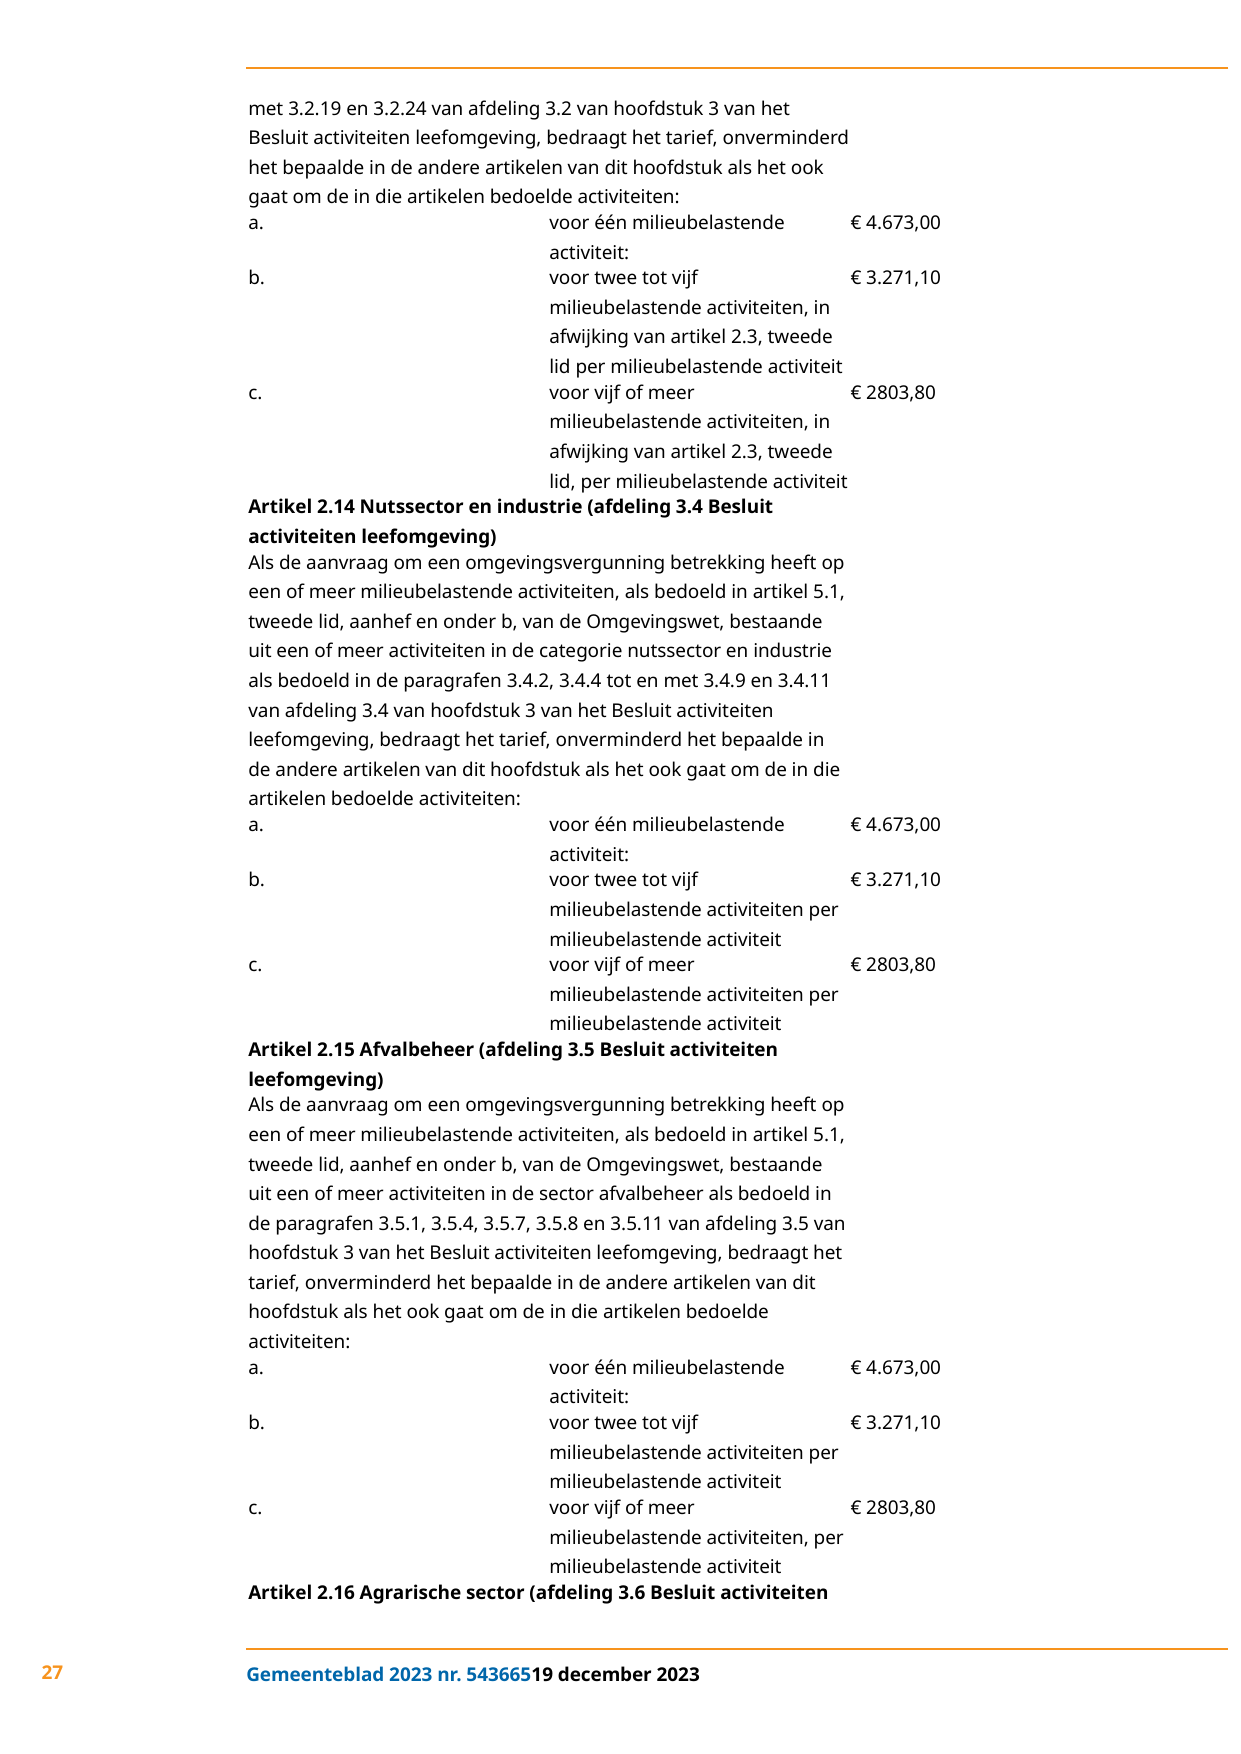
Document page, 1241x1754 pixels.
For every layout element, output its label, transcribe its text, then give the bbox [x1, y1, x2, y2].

table_cell [850, 1092, 1152, 1354]
table_cell € 2803,80 [850, 1494, 1152, 1579]
table_cell [850, 1036, 1152, 1092]
picture [41, 47, 231, 172]
table_cell € 4.673,00 [850, 1354, 1152, 1409]
table_cell c. [248, 951, 549, 1036]
table_cell voor twee tot vijf milieubelastende activiteiten per milieubelastende activiteit [549, 867, 850, 951]
table_cell [850, 95, 1152, 209]
table_cell Als de aanvraag om een omgevingsvergunning betrekking heeft op een of meer milieubelastende activiteiten, als bedoeld in artikel 5.1, tweede lid, aanhef en onder b, van de Omgevingswet, bestaande uit een of meer activiteiten in de sector afvalbeheer als bedoeld in de paragrafen 3.5.1, 3.5.4, 3.5.7, 3.5.8 en 3.5.11 van afdeling 3.5 van hoofdstuk 3 van het Besluit activiteiten leefomgeving, bedraagt het tarief, onverminderd het bepaalde in de andere artikelen van dit hoofdstuk als het ook gaat om de in die artikelen bedoelde activiteiten: [248, 1092, 850, 1354]
table_cell a. [248, 1354, 549, 1409]
table_cell Als de aanvraag om een omgevingsvergunning betrekking heeft op een of meer milieubelastende activiteiten, als bedoeld in artikel 5.1, tweede lid, aanhef en onder b, van de Omgevingswet, bestaande uit een of meer activiteiten in de categorie nutssector en industrie als bedoeld in de paragrafen 3.4.2, 3.4.4 tot en met 3.4.9 en 3.4.11 van afdeling 3.4 van hoofdstuk 3 van het Besluit activiteiten leefomgeving, bedraagt het tarief, onverminderd het bepaalde in de andere artikelen van dit hoofdstuk als het ook gaat om de in die artikelen bedoelde activiteiten: [248, 549, 850, 811]
table_cell € 4.673,00 [850, 811, 1152, 867]
table_cell voor vijf of meer milieubelastende activiteiten, per milieubelastende activiteit [549, 1494, 850, 1579]
table_cell voor één milieubelastende activiteit: [549, 209, 850, 264]
table_cell voor vijf of meer milieubelastende activiteiten, in afwijking van artikel 2.3, tweede lid, per milieubelastende activiteit [549, 379, 850, 493]
table_cell € 3.271,10 [850, 867, 1152, 951]
table_cell Artikel 2.15 Afvalbeheer (afdeling 3.5 Besluit activiteiten leefomgeving) [248, 1036, 850, 1092]
table_cell voor één milieubelastende activiteit: [549, 1354, 850, 1409]
table_cell b. [248, 867, 549, 951]
table_cell Artikel 2.16 Agrarische sector (afdeling 3.6 Besluit activiteiten [248, 1579, 850, 1605]
table_cell voor twee tot vijf milieubelastende activiteiten, in afwijking van artikel 2.3, tweede lid per milieubelastende activiteit [549, 265, 850, 379]
table_cell € 4.673,00 [850, 209, 1152, 264]
table_cell a. [248, 811, 549, 867]
table_cell [850, 1579, 1152, 1605]
table_cell c. [248, 1494, 549, 1579]
table_cell c. [248, 379, 549, 493]
table_cell met 3.2.19 en 3.2.24 van afdeling 3.2 van hoofdstuk 3 van het Besluit activiteiten leefomgeving, bedraagt het tarief, onverminderd het bepaalde in de andere artikelen van dit hoofdstuk als het ook gaat om de in die artikelen bedoelde activiteiten: [248, 95, 850, 209]
table_cell voor één milieubelastende activiteit: [549, 811, 850, 867]
table_cell € 2803,80 [850, 951, 1152, 1036]
table_cell € 3.271,10 [850, 265, 1152, 379]
table_cell b. [248, 1409, 549, 1494]
table_cell € 2803,80 [850, 379, 1152, 493]
table_cell a. [248, 209, 549, 264]
table_cell Artikel 2.14 Nutssector en industrie (afdeling 3.4 Besluit activiteiten leefomgeving) [248, 494, 850, 549]
table_cell [850, 549, 1152, 811]
table_cell voor vijf of meer milieubelastende activiteiten per milieubelastende activiteit [549, 951, 850, 1036]
table_cell voor twee tot vijf milieubelastende activiteiten per milieubelastende activiteit [549, 1409, 850, 1494]
table_cell [850, 494, 1152, 549]
table_cell € 3.271,10 [850, 1409, 1152, 1494]
table_cell b. [248, 265, 549, 379]
